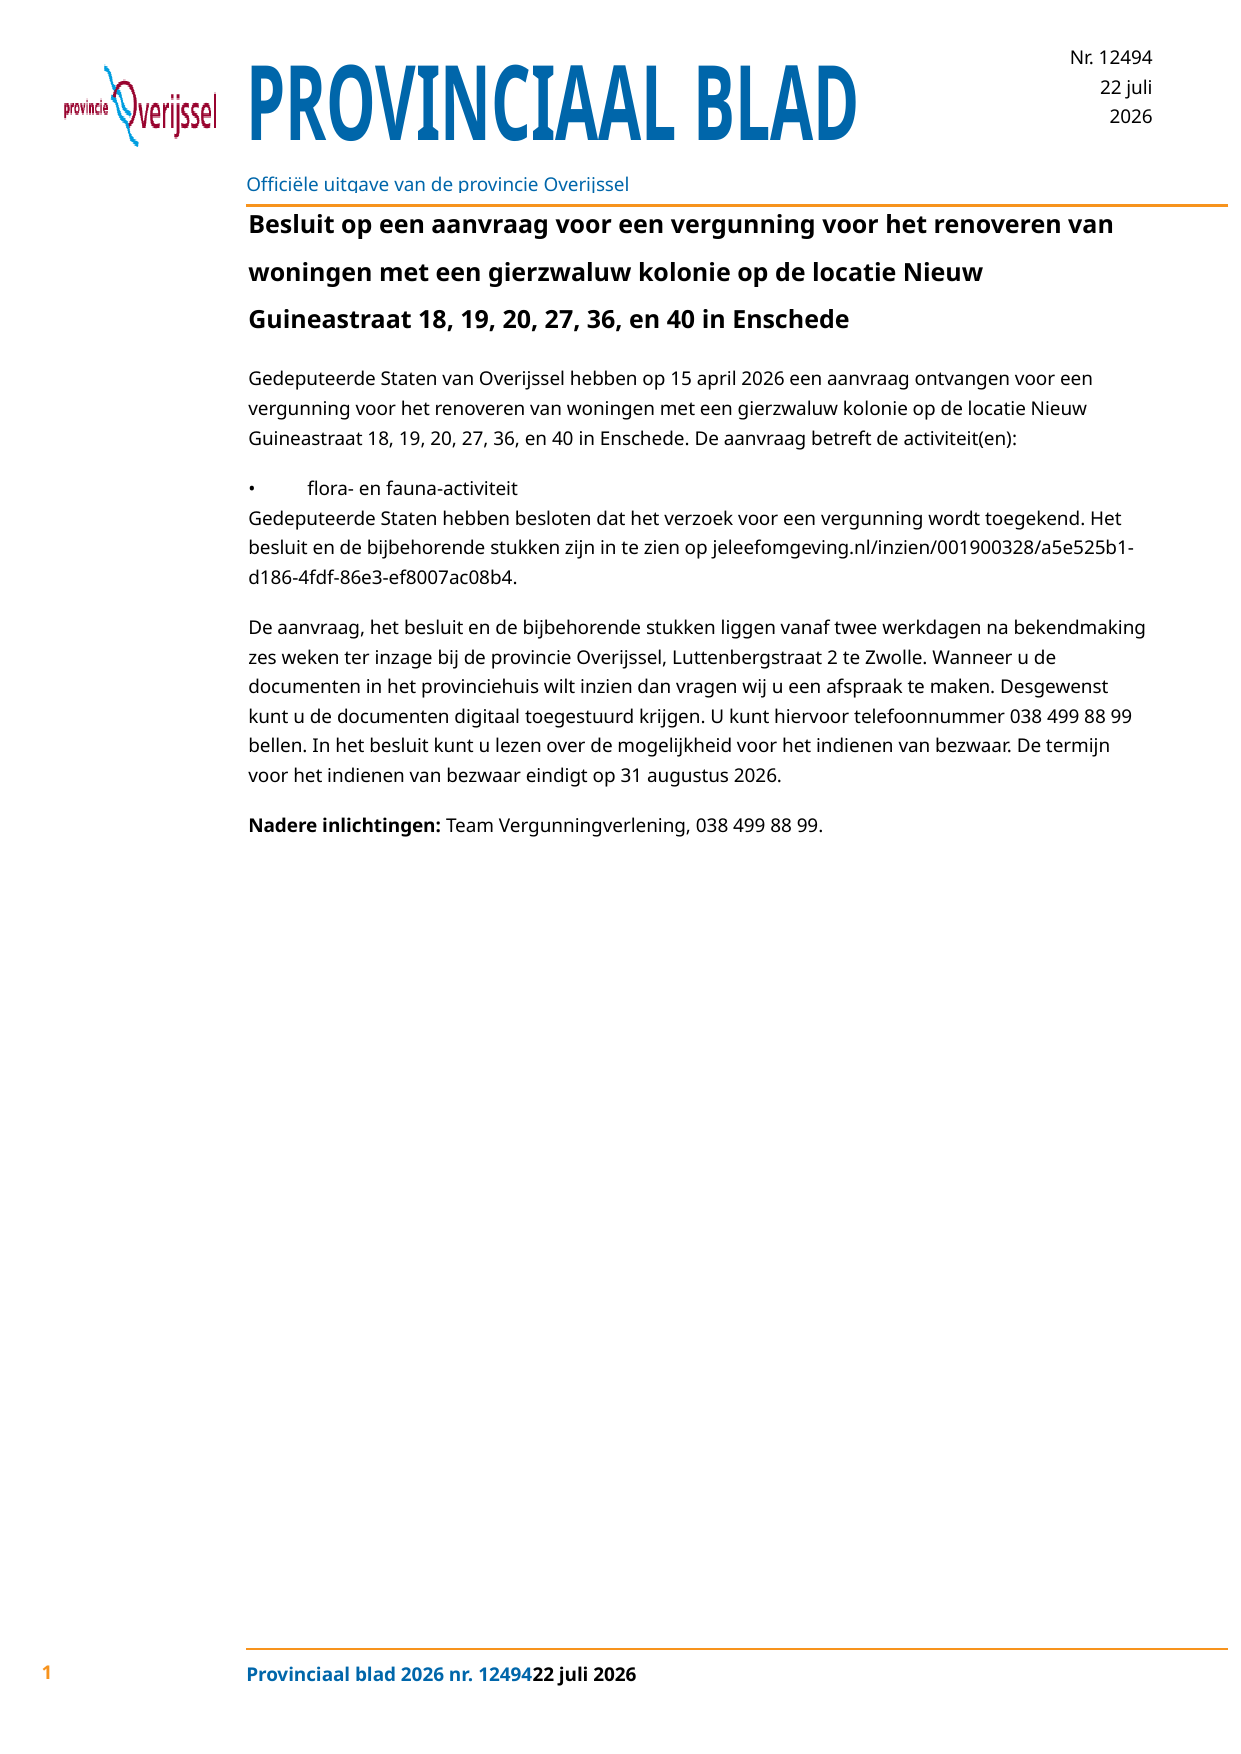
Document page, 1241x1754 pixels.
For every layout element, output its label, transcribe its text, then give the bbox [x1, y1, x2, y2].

text Gedeputeerde Staten hebben besloten dat het verzoek voor een vergunning wordt toegekend. Het besluit en de bijbehorende stukken zijn in te zien op jeleefomgeving.nl/inzien/001900328/a5e525b1-d186-4fdf-86e3-ef8007ac08b4. [248, 505, 1152, 589]
picture [41, 47, 231, 172]
list flora- en fauna-activiteit [248, 475, 1152, 501]
text De aanvraag, het besluit en de bijbehorende stukken liggen vanaf twee werkdagen na bekendmaking zes weken ter inzage bij de provincie Overijssel, Luttenbergstraat 2 te Zwolle. Wanneer u de documenten in het provinciehuis wilt inzien dan vragen wij u een afspraak te maken. Desgewenst kunt u de documenten digitaal toegestuurd krijgen. U kunt hiervoor telefoonnummer 038 499 88 99 bellen. In het besluit kunt u lezen over de mogelijkheid voor het indienen van bezwaar. De termijn voor het indienen van bezwaar eindigt op 31 augustus 2026. [248, 614, 1152, 788]
text Gedeputeerde Staten van Overijssel hebben op 15 april 2026 een aanvraag ontvangen voor een vergunning voor het renoveren van woningen met een gierzwaluw kolonie op de locatie Nieuw Guineastraat 18, 19, 20, 27, 36, en 40 in Enschede. De aanvraag betreft de activiteit(en): [248, 366, 1152, 450]
text Nadere inlichtingen: Team Vergunningverlening, 038 499 88 99. [248, 813, 1152, 838]
text Besluit op een aanvraag voor een vergunning voor het renoveren van woningen met een gierzwaluw kolonie op de locatie Nieuw Guineastraat 18, 19, 20, 27, 36, en 40 in Enschede [248, 207, 1152, 336]
